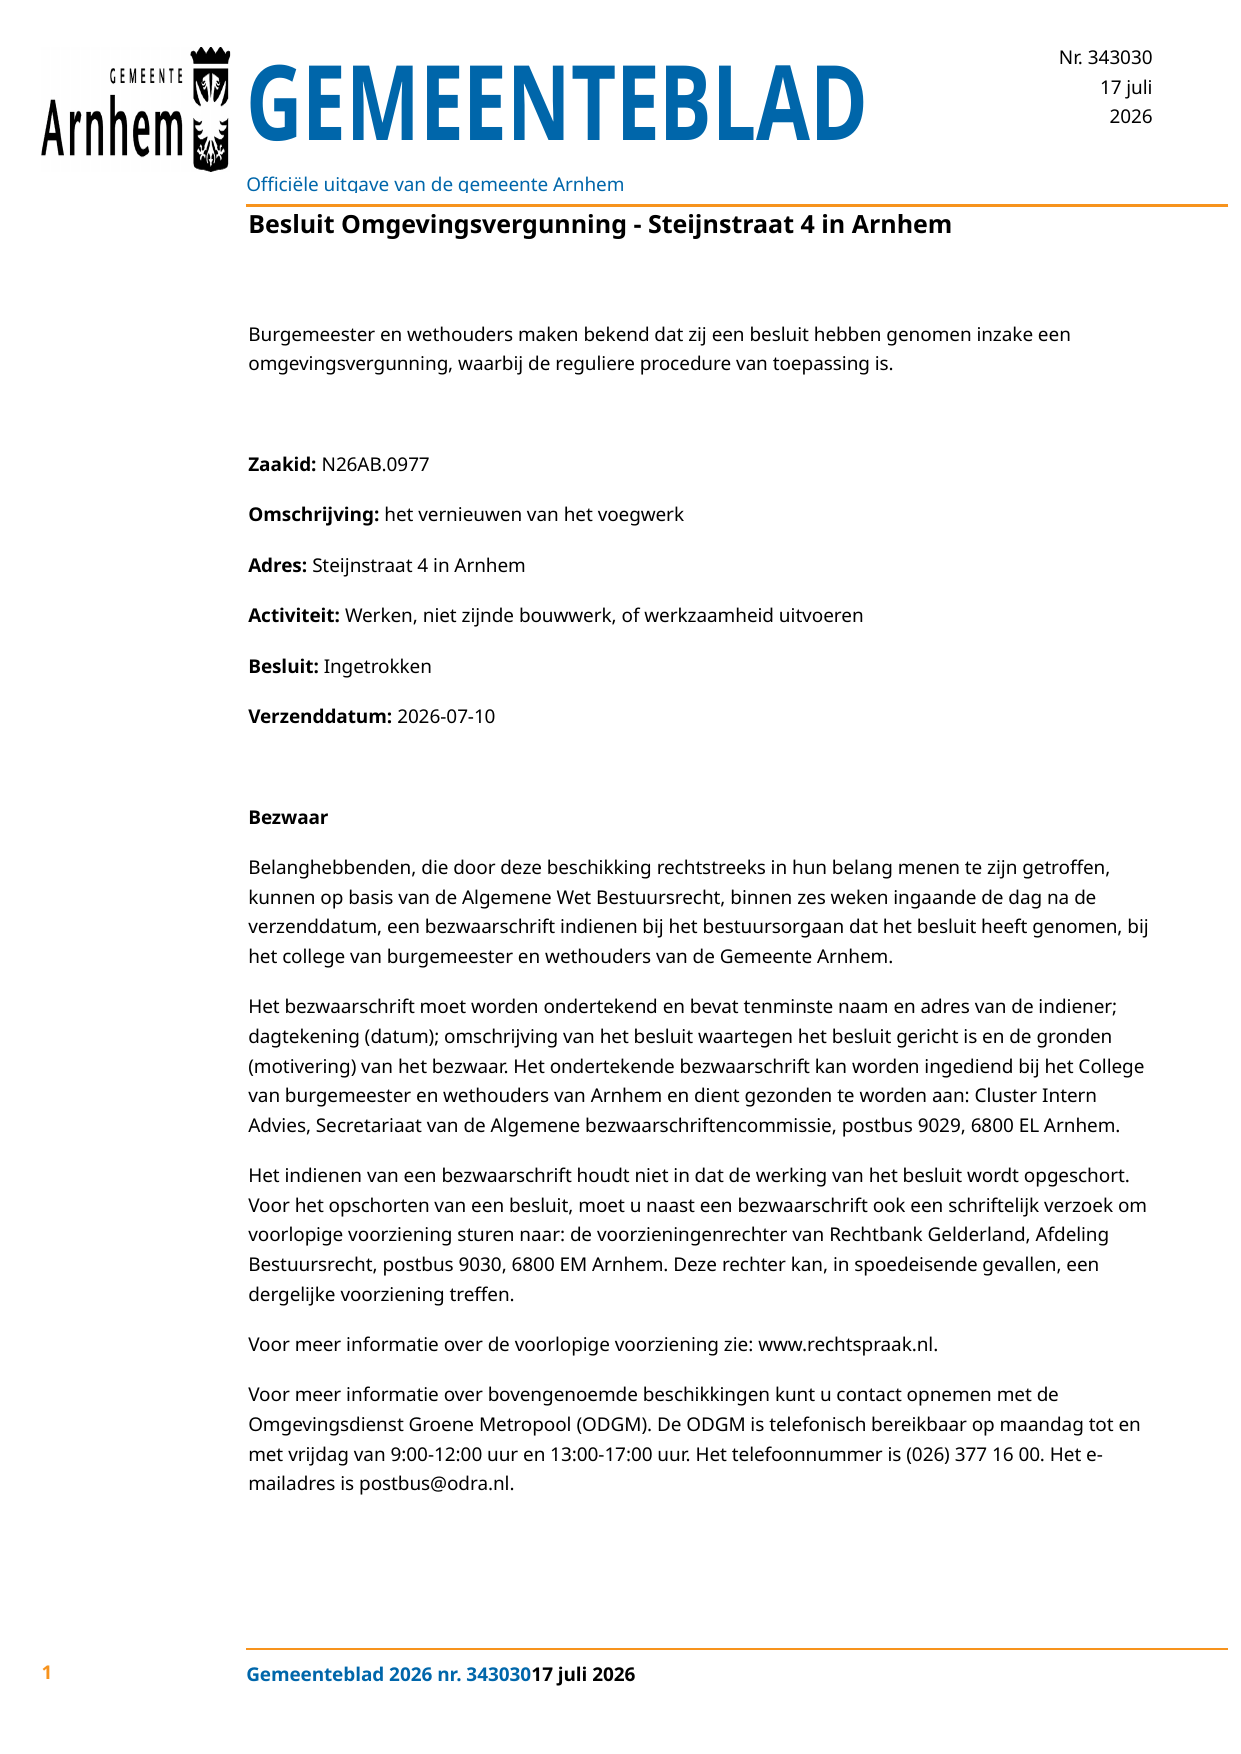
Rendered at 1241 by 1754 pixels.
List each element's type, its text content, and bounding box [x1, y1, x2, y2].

text Omschrijving: het vernieuwen van het voegwerk [248, 502, 1152, 527]
text Verzenddatum: 2026-07-10 [248, 703, 1152, 729]
text Besluit Omgevingsvergunning - Steijnstraat 4 in Arnhem [248, 207, 1152, 241]
text Het bezwaarschrift moet worden ondertekend en bevat tenminste naam en adres van de indiener; dagtekening (datum); omschrijving van het besluit waartegen het besluit gericht is en de gronden (motivering) van het bezwaar. Het ondertekende bezwaarschrift kan worden ingediend bij het College van burgemeester en wethouders van Arnhem en dient gezonden te worden aan: Cluster Intern Advies, Secretariaat van de Algemene bezwaarschriftencommissie, postbus 9029, 6800 EL Arnhem. [248, 994, 1152, 1138]
text Bezwaar [248, 804, 1152, 830]
text Zaakid: N26AB.0977 [248, 451, 1152, 477]
text Besluit: Ingetrokken [248, 653, 1152, 678]
text Belanghebbenden, die door deze beschikking rechtstreeks in hun belang menen te zijn getroffen, kunnen op basis van de Algemene Wet Bestuursrecht, binnen zes weken ingaande de dag na de verzenddatum, een bezwaarschrift indienen bij het bestuursorgaan dat het besluit heeft genomen, bij het college van burgemeester en wethouders van de Gemeente Arnhem. [248, 854, 1152, 969]
text Adres: Steijnstraat 4 in Arnhem [248, 552, 1152, 578]
text Het indienen van een bezwaarschrift houdt niet in dat de werking van het besluit wordt opgeschort. Voor het opschorten van een besluit, moet u naast een bezwaarschrift ook een schriftelijk verzoek om voorlopige voorziening sturen naar: de voorzieningenrechter van Rechtbank Gelderland, Afdeling Bestuursrecht, postbus 9030, 6800 EM Arnhem. Deze rechter kan, in spoedeisende gevallen, een dergelijke voorziening treffen. [248, 1162, 1152, 1306]
picture [41, 47, 231, 172]
text Activiteit: Werken, niet zijnde bouwwerk, of werkzaamheid uitvoeren [248, 602, 1152, 628]
text Voor meer informatie over de voorlopige voorziening zie: www.rechtspraak.nl. [248, 1331, 1152, 1357]
text Voor meer informatie over bovengenoemde beschikkingen kunt u contact opnemen met de Omgevingsdienst Groene Metropool (ODGM). De ODGM is telefonisch bereikbaar op maandag tot en met vrijdag van 9:00-12:00 uur en 13:00-17:00 uur. Het telefoonnummer is (026) 377 16 00. Het e-mailadres is postbus@odra.nl. [248, 1382, 1152, 1496]
text Burgemeester en wethouders maken bekend dat zij een besluit hebben genomen inzake een omgevingsvergunning, waarbij de reguliere procedure van toepassing is. [248, 321, 1152, 376]
